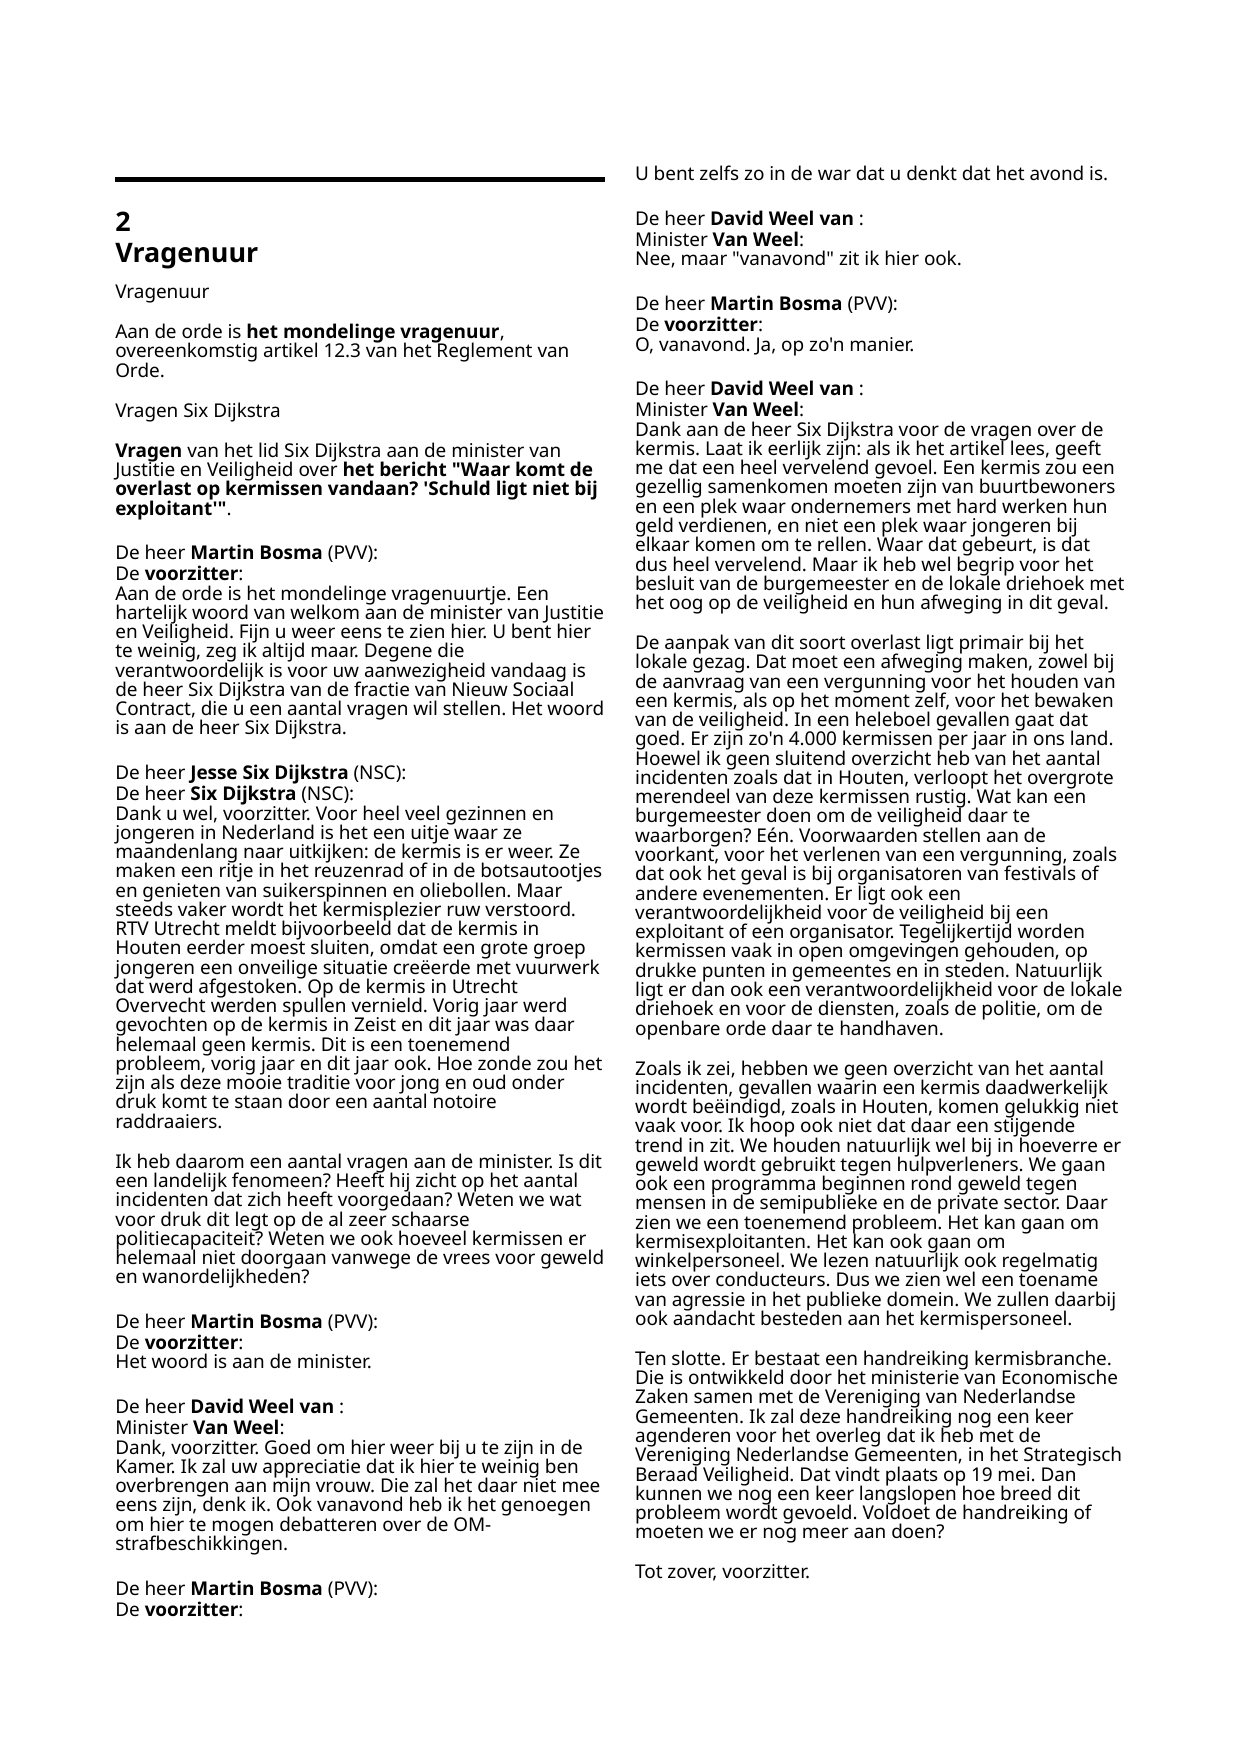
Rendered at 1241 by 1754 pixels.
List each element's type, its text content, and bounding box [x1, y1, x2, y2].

text Vragenuur [115, 239, 605, 283]
text Vragenuur [115, 283, 605, 302]
text Nee, maar "vanavond" zit ik hier ook. [635, 250, 1125, 270]
text Aan de orde is het mondelinge vragenuurtje. Een hartelijk woord van welkom aan de minister van Justitie en Veiligheid. Fijn u weer eens te zien hier. U bent hier te weinig, zeg ik altijd maar. Degene die verantwoordelijk is voor uw aanwezigheid vandaag is de heer Six Dijkstra van de fractie van Nieuw Sociaal Contract, die u een aantal vragen wil stellen. Het woord is aan de heer Six Dijkstra. [115, 584, 605, 739]
text De heer Martin Bosma (PVV): [115, 539, 605, 565]
text Minister Van Weel: [115, 1419, 605, 1439]
text U bent zelfs zo in de war dat u denkt dat het avond is. [635, 165, 1125, 184]
text De voorzitter: [115, 1601, 605, 1620]
text Het woord is aan de minister. [115, 1353, 605, 1373]
text Minister Van Weel: [635, 231, 1125, 250]
text Dank, voorzitter. Goed om hier weer bij u te zijn in de Kamer. Ik zal uw appreciatie dat ik hier te weinig ben overbrengen aan mijn vrouw. Die zal het daar niet mee eens zijn, denk ik. Ook vanavond heb ik het genoegen om hier te mogen debatteren over de OM-strafbeschikkingen. [115, 1439, 605, 1554]
text De heer David Weel van : [635, 205, 1125, 231]
text Aan de orde is het mondelinge vragenuur, overeenkomstig artikel 12.3 van het Reglement van Orde. [115, 323, 605, 381]
text Vragen Six Dijkstra [115, 402, 605, 421]
text De heer David Weel van : [635, 376, 1125, 401]
text De heer Six Dijkstra (NSC): [115, 785, 605, 804]
text De voorzitter: [115, 1334, 605, 1353]
text 2 [115, 203, 605, 239]
text Tot zover, voorzitter. [635, 1563, 1125, 1583]
text Ik heb daarom een aantal vragen aan de minister. Is dit een landelijk fenomeen? Heeft hij zicht op het aantal incidenten dat zich heeft voorgedaan? Weten we wat voor druk dit legt op de al zeer schaarse politiecapaciteit? Weten we ook hoeveel kermissen er helemaal niet doorgaan vanwege de vrees voor geweld en wanordelijkheden? [115, 1153, 605, 1288]
text De heer David Weel van : [115, 1394, 605, 1419]
text Dank aan de heer Six Dijkstra voor de vragen over de kermis. Laat ik eerlijk zijn: als ik het artikel lees, geeft me dat een heel vervelend gevoel. Een kermis zou een gezellig samenkomen moeten zijn van buurtbewoners en een plek waar ondernemers met hard werken hun geld verdienen, en niet een plek waar jongeren bij elkaar komen om te rellen. Waar dat gebeurt, is dat dus heel vervelend. Maar ik heb wel begrip voor het besluit van de burgemeester en de lokale driehoek met het oog op de veiligheid en hun afweging in dit geval. [635, 421, 1125, 613]
text De heer Martin Bosma (PVV): [115, 1308, 605, 1334]
text De heer Martin Bosma (PVV): [635, 291, 1125, 316]
text Zoals ik zei, hebben we geen overzicht van het aantal incidenten, gevallen waarin een kermis daadwerkelijk wordt beëindigd, zoals in Houten, komen gelukkig niet vaak voor. Ik hoop ook niet dat daar een stijgende trend in zit. We houden natuurlijk wel bij in hoeverre er geweld wordt gebruikt tegen hulpverleners. We gaan ook een programma beginnen rond geweld tegen mensen in de semipublieke en de private sector. Daar zien we een toenemend probleem. Het kan gaan om kermisexploitanten. Het kan ook gaan om winkelpersoneel. We lezen natuurlijk ook regelmatig iets over conducteurs. Dus we zien wel een toename van agressie in het publieke domein. We zullen daarbij ook aandacht besteden aan het kermispersoneel. [635, 1059, 1125, 1329]
text De heer Martin Bosma (PVV): [115, 1575, 605, 1601]
text O, vanavond. Ja, op zo'n manier. [635, 336, 1125, 355]
text Ten slotte. Er bestaat een handreiking kermisbranche. Die is ontwikkeld door het ministerie van Economische Zaken samen met de Vereniging van Nederlandse Gemeenten. Ik zal deze handreiking nog een keer agenderen voor het overleg dat ik heb met de Vereniging Nederlandse Gemeenten, in het Strategisch Beraad Veiligheid. Dat vindt plaats op 19 mei. Dan kunnen we nog een keer langslopen hoe breed dit probleem wordt gevoeld. Voldoet de handreiking of moeten we er nog meer aan doen? [635, 1350, 1125, 1543]
text De aanpak van dit soort overlast ligt primair bij het lokale gezag. Dat moet een afweging maken, zowel bij de aanvraag van een vergunning voor het houden van een kermis, als op het moment zelf, voor het bewaken van de veiligheid. In een heleboel gevallen gaat dat goed. Er zijn zo'n 4.000 kermissen per jaar in ons land. Hoewel ik geen sluitend overzicht heb van het aantal incidenten zoals dat in Houten, verloopt het overgrote merendeel van deze kermissen rustig. Wat kan een burgemeester doen om de veiligheid daar te waarborgen? Eén. Voorwaarden stellen aan de voorkant, voor het verlenen van een vergunning, zoals dat ook het geval is bij organisatoren van festivals of andere evenementen. Er ligt ook een verantwoordelijkheid voor de veiligheid bij een exploitant of een organisator. Tegelijkertijd worden kermissen vaak in open omgevingen gehouden, op drukke punten in gemeentes en in steden. Natuurlijk ligt er dan ook een verantwoordelijkheid voor de lokale driehoek en voor de diensten, zoals de politie, om de openbare orde daar te handhaven. [635, 634, 1125, 1039]
text Dank u wel, voorzitter. Voor heel veel gezinnen en jongeren in Nederland is het een uitje waar ze maandenlang naar uitkijken: de kermis is er weer. Ze maken een ritje in het reuzenrad of in de botsautootjes en genieten van suikerspinnen en oliebollen. Maar steeds vaker wordt het kermisplezier ruw verstoord. RTV Utrecht meldt bijvoorbeeld dat de kermis in Houten eerder moest sluiten, omdat een grote groep jongeren een onveilige situatie creëerde met vuurwerk dat werd afgestoken. Op de kermis in Utrecht Overvecht werden spullen vernield. Vorig jaar werd gevochten op de kermis in Zeist en dit jaar was daar helemaal geen kermis. Dit is een toenemend probleem, vorig jaar en dit jaar ook. Hoe zonde zou het zijn als deze mooie traditie voor jong en oud onder druk komt te staan door een aantal notoire raddraaiers. [115, 804, 605, 1132]
text De heer Jesse Six Dijkstra (NSC): [115, 759, 605, 785]
text Vragen van het lid Six Dijkstra aan de minister van Justitie en Veiligheid over het bericht "Waar komt de overlast op kermissen vandaan? 'Schuld ligt niet bij exploitant'". [115, 442, 605, 519]
text Minister Van Weel: [635, 401, 1125, 421]
text De voorzitter: [115, 565, 605, 584]
text De voorzitter: [635, 316, 1125, 336]
